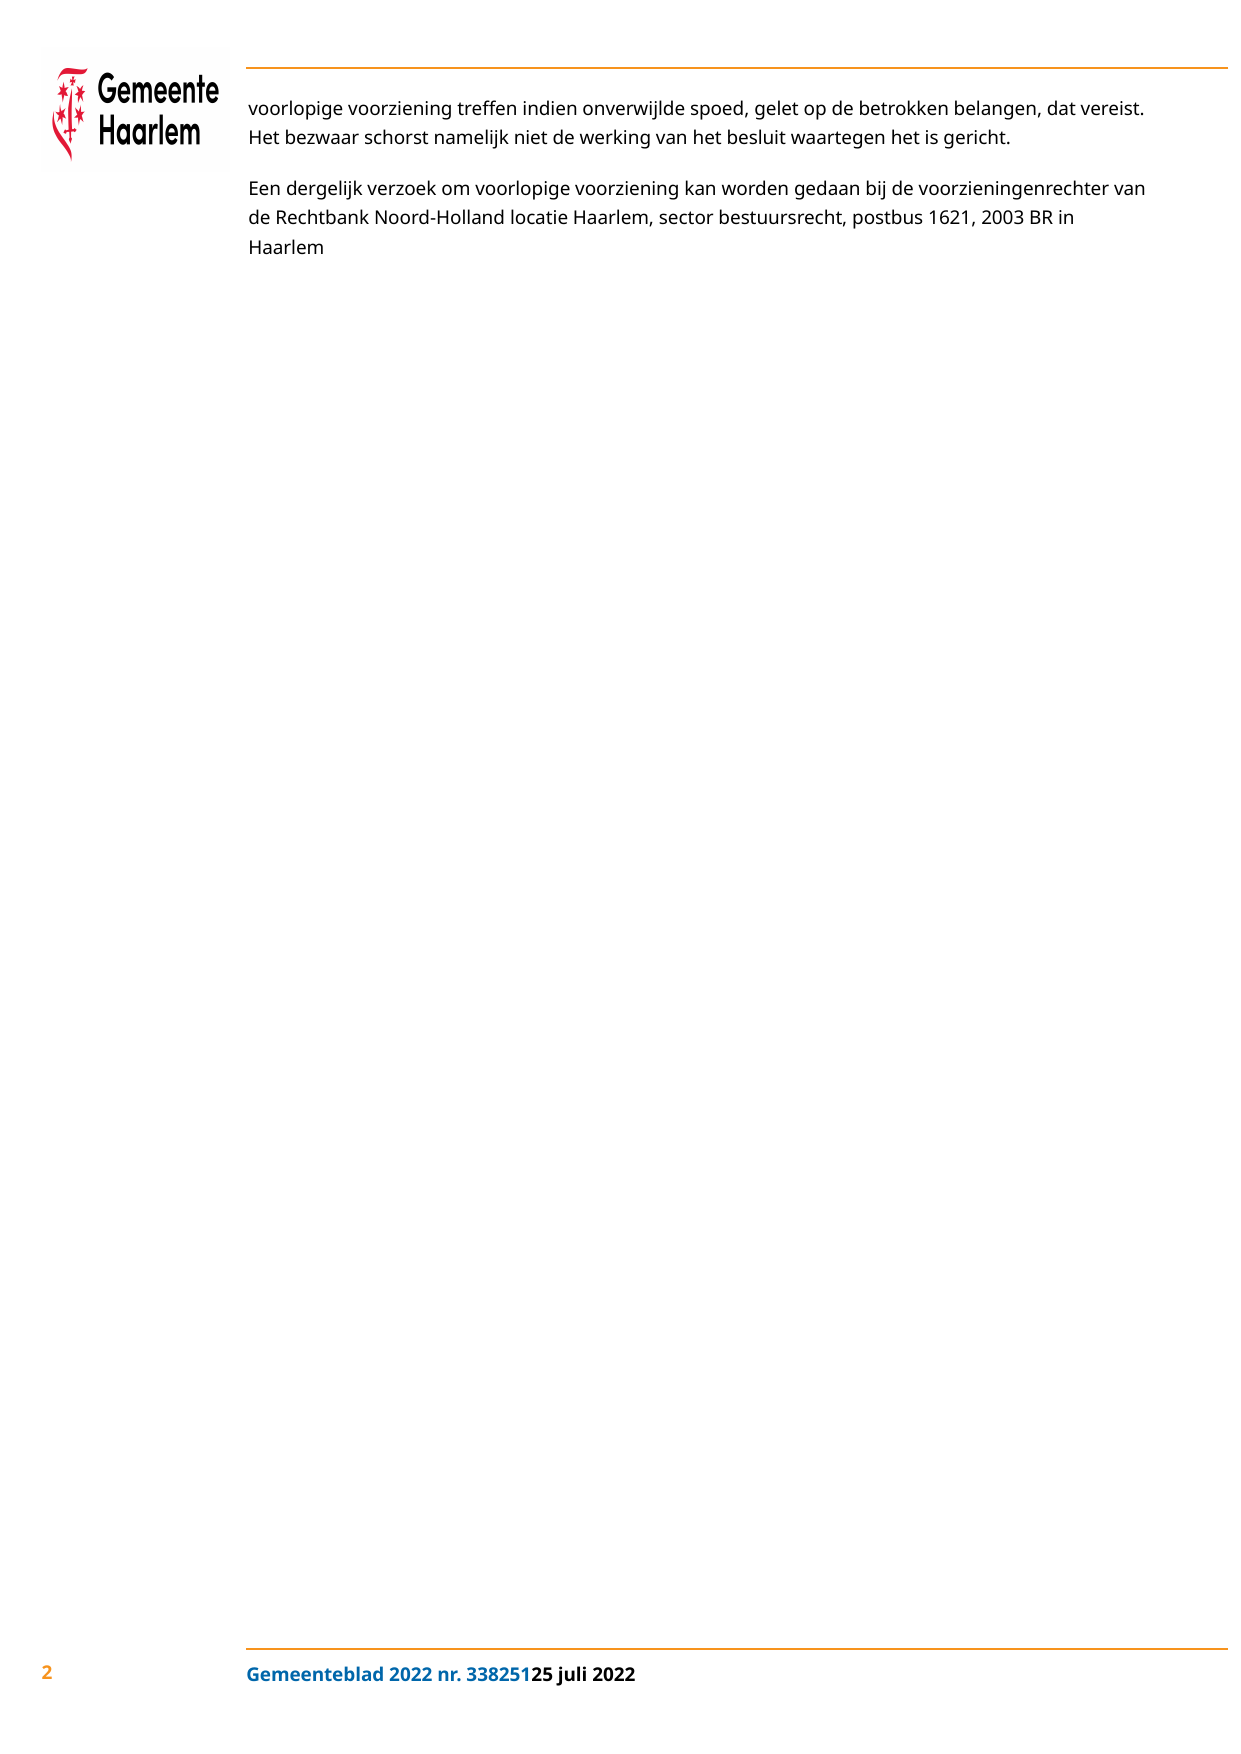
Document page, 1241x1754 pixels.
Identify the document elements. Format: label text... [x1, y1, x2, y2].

text voorlopige voorziening treffen indien onverwijlde spoed, gelet op de betrokken belangen, dat vereist. Het bezwaar schorst namelijk niet de werking van het besluit waartegen het is gericht. [248, 95, 1152, 150]
picture [41, 47, 231, 172]
text Een dergelijk verzoek om voorlopige voorziening kan worden gedaan bij de voorzieningenrechter van de Rechtbank Noord-Holland locatie Haarlem, sector bestuursrecht, postbus 1621, 2003 BR in Haarlem [248, 175, 1152, 260]
